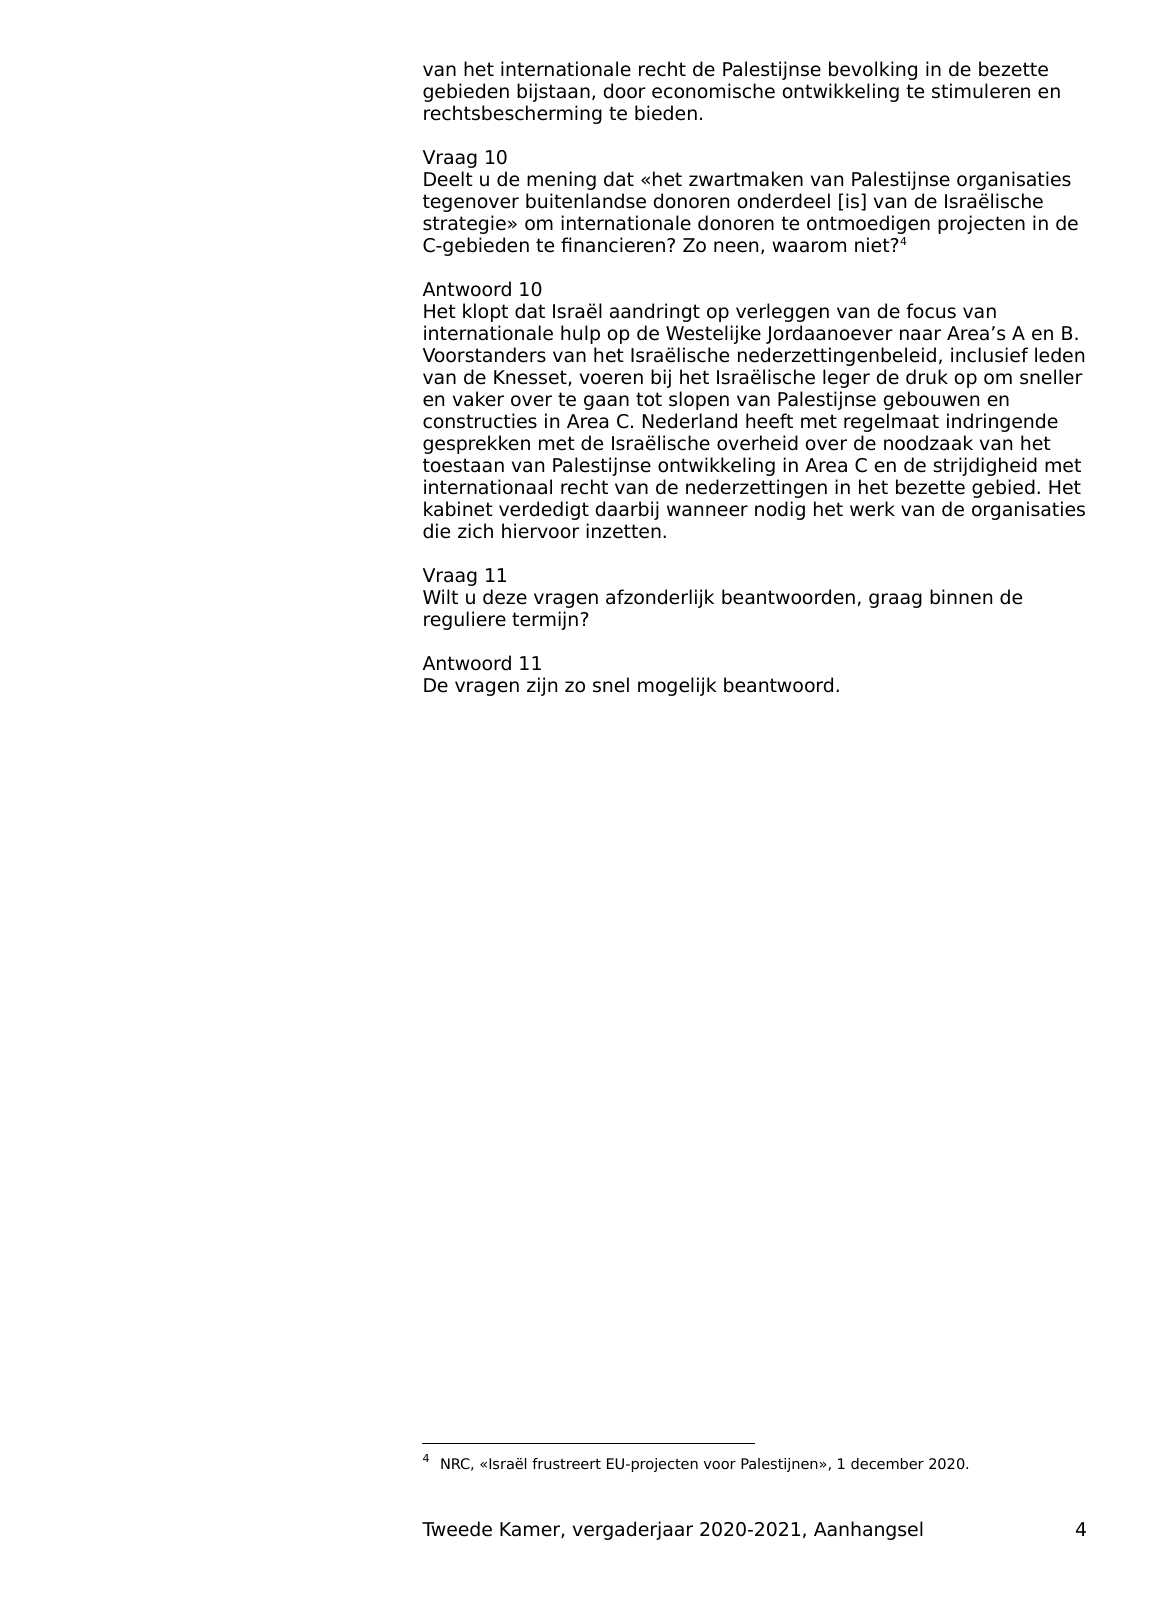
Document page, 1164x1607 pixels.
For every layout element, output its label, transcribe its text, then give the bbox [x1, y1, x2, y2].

text Deelt u de mening dat «het zwartmaken van Palestijnse organisaties tegenover buitenlandse donoren onderdeel [is] van de Israëlische strategie» om internationale donoren te ontmoedigen projecten in de C-gebieden te financieren? Zo neen, waarom niet? [422, 169, 1087, 257]
text Vraag 10 [422, 147, 1087, 169]
text De vragen zijn zo snel mogelijk beantwoord. [422, 675, 1087, 697]
text Vraag 11 [422, 565, 1087, 587]
text NRC, «Israël frustreert EU-projecten voor Palestijnen», 1 december 2020. [422, 1452, 1087, 1474]
text Antwoord 11 [422, 653, 1087, 675]
text Wilt u deze vragen afzonderlijk beantwoorden, graag binnen de reguliere termijn? [422, 587, 1087, 631]
text Het klopt dat Israël aandringt op verleggen van de focus van internationale hulp op de Westelijke Jordaanoever naar Area’s A en B. Voorstanders van het Israëlische nederzettingenbeleid, inclusief leden van de Knesset, voeren bij het Israëlische leger de druk op om sneller en vaker over te gaan tot slopen van Palestijnse gebouwen en constructies in Area C. Nederland heeft met regelmaat indringende gesprekken met de Israëlische overheid over de noodzaak van het toestaan van Palestijnse ontwikkeling in Area C en de strijdigheid met internationaal recht van de nederzettingen in het bezette gebied. Het kabinet verdedigt daarbij wanneer nodig het werk van de organisaties die zich hiervoor inzetten. [422, 301, 1087, 543]
text Antwoord 10 [422, 279, 1087, 301]
text van het internationale recht de Palestijnse bevolking in de bezette gebieden bijstaan, door economische ontwikkeling te stimuleren en rechtsbescherming te bieden. [422, 59, 1087, 125]
